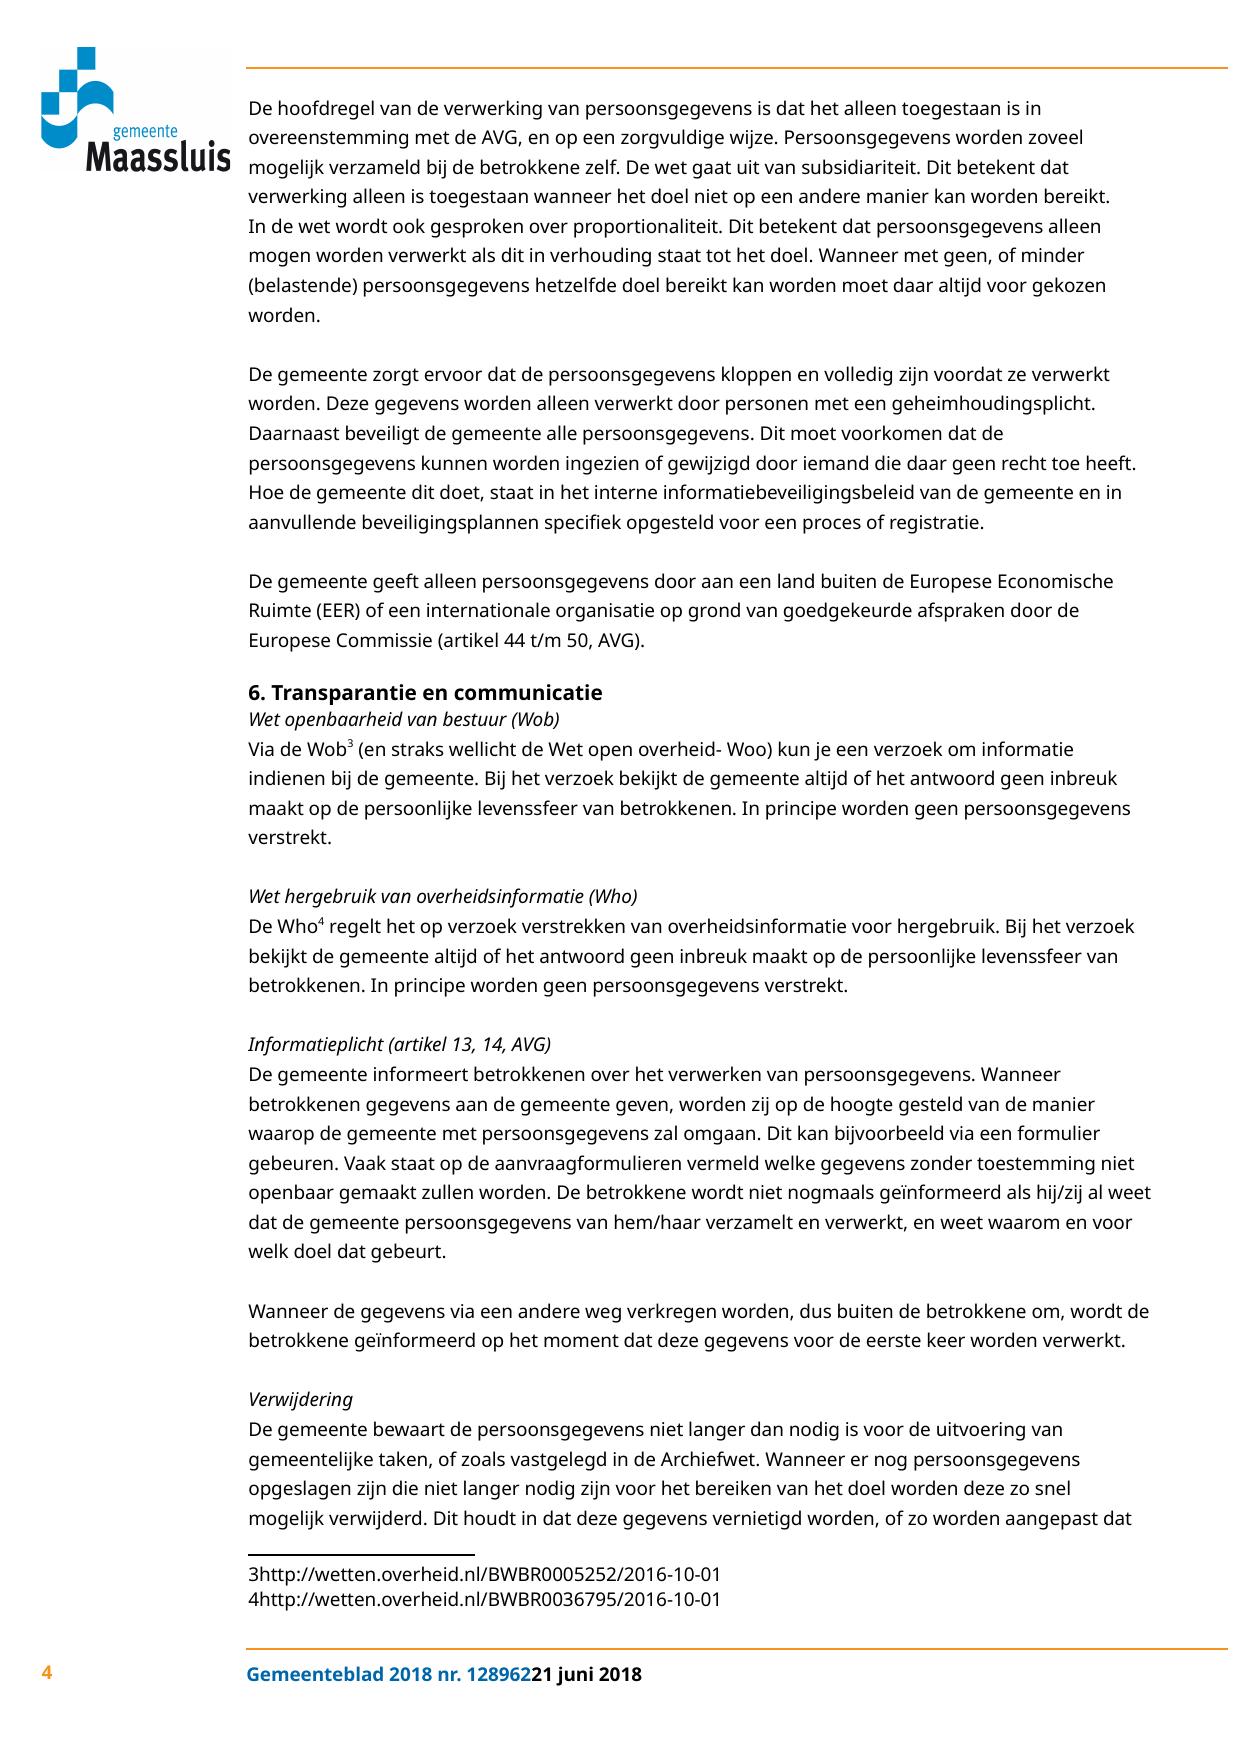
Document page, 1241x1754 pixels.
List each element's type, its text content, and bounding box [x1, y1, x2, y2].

text Via de Wob (en straks wellicht de Wet open overheid- Woo) kun je een verzoek om informatie indienen bij de gemeente. Bij het verzoek bekijkt de gemeente altijd of het antwoord geen inbreuk maakt op de persoonlijke levenssfeer van betrokkenen. In principe worden geen persoonsgegevens verstrekt. [248, 736, 1152, 850]
text http://wetten.overheid.nl/BWBR0036795/2016-10-01 [248, 1586, 1152, 1612]
text Informatieplicht (artikel 13, 14, AVG) [248, 1032, 1152, 1057]
text Wet hergebruik van overheidsinformatie (Who) [248, 884, 1152, 909]
text De gemeente bewaart de persoonsgegevens niet langer dan nodig is voor de uitvoering van gemeentelijke taken, of zoals vastgelegd in de Archiefwet. Wanneer er nog persoonsgegevens opgeslagen zijn die niet langer nodig zijn voor het bereiken van het doel worden deze zo snel mogelijk verwijderd. Dit houdt in dat deze gegevens vernietigd worden, of zo worden aangepast dat [248, 1416, 1152, 1531]
text De gemeente zorgt ervoor dat de persoonsgegevens kloppen en volledig zijn voordat ze verwerkt worden. Deze gegevens worden alleen verwerkt door personen met een geheimhoudingsplicht. Daarnaast beveiligt de gemeente alle persoonsgegevens. Dit moet voorkomen dat de persoonsgegevens kunnen worden ingezien of gewijzigd door iemand die daar geen recht toe heeft. Hoe de gemeente dit doet, staat in het interne informatiebeveiligingsbeleid van de gemeente en in aanvullende beveiligingsplannen specifiek opgesteld voor een proces of registratie. [248, 361, 1152, 535]
text De hoofdregel van de verwerking van persoonsgegevens is dat het alleen toegestaan is in overeenstemming met de AVG, en op een zorgvuldige wijze. Persoonsgegevens worden zoveel mogelijk verzameld bij de betrokkene zelf. De wet gaat uit van subsidiariteit. Dit betekent dat verwerking alleen is toegestaan wanneer het doel niet op een andere manier kan worden bereikt. [248, 95, 1152, 209]
text Verwijdering [248, 1387, 1152, 1412]
text Wet openbaarheid van bestuur (Wob) [248, 706, 1152, 732]
picture [41, 47, 77, 92]
text De Who regelt het op verzoek verstrekken van overheidsinformatie voor hergebruik. Bij het verzoek bekijkt de gemeente altijd of het antwoord geen inbreuk maakt op de persoonlijke levenssfeer van betrokkenen. In principe worden geen persoonsgegevens verstrekt. [248, 913, 1152, 998]
picture [41, 47, 231, 172]
text Wanneer de gegevens via een andere weg verkregen worden, dus buiten de betrokkene om, wordt de betrokkene geïnformeerd op het moment dat deze gegevens voor de eerste keer worden verwerkt. [248, 1298, 1152, 1353]
text In de wet wordt ook gesproken over proportionaliteit. Dit betekent dat persoonsgegevens alleen mogen worden verwerkt als dit in verhouding staat tot het doel. Wanneer met geen, of minder (belastende) persoonsgegevens hetzelfde doel bereikt kan worden moet daar altijd voor gekozen worden. [248, 213, 1152, 328]
text http://wetten.overheid.nl/BWBR0005252/2016-10-01 [248, 1561, 1152, 1586]
text De gemeente informeert betrokkenen over het verwerken van persoonsgegevens. Wanneer betrokkenen gegevens aan de gemeente geven, worden zij op de hoogte gesteld van de manier waarop de gemeente met persoonsgegevens zal omgaan. Dit kan bijvoorbeeld via een formulier gebeuren. Vaak staat op de aanvraagformulieren vermeld welke gegevens zonder toestemming niet openbaar gemaakt zullen worden. De betrokkene wordt niet nogmaals geïnformeerd als hij/zij al weet dat de gemeente persoonsgegevens van hem/haar verzamelt en verwerkt, en weet waarom en voor welk doel dat gebeurt. [248, 1061, 1152, 1264]
text 6. Transparantie en communicatie [248, 678, 1152, 706]
text De gemeente geeft alleen persoonsgegevens door aan een land buiten de Europese Economische Ruimte (EER) of een internationale organisatie op grond van goedgekeurde afspraken door de Europese Commissie (artikel 44 t/m 50, AVG). [248, 568, 1152, 653]
